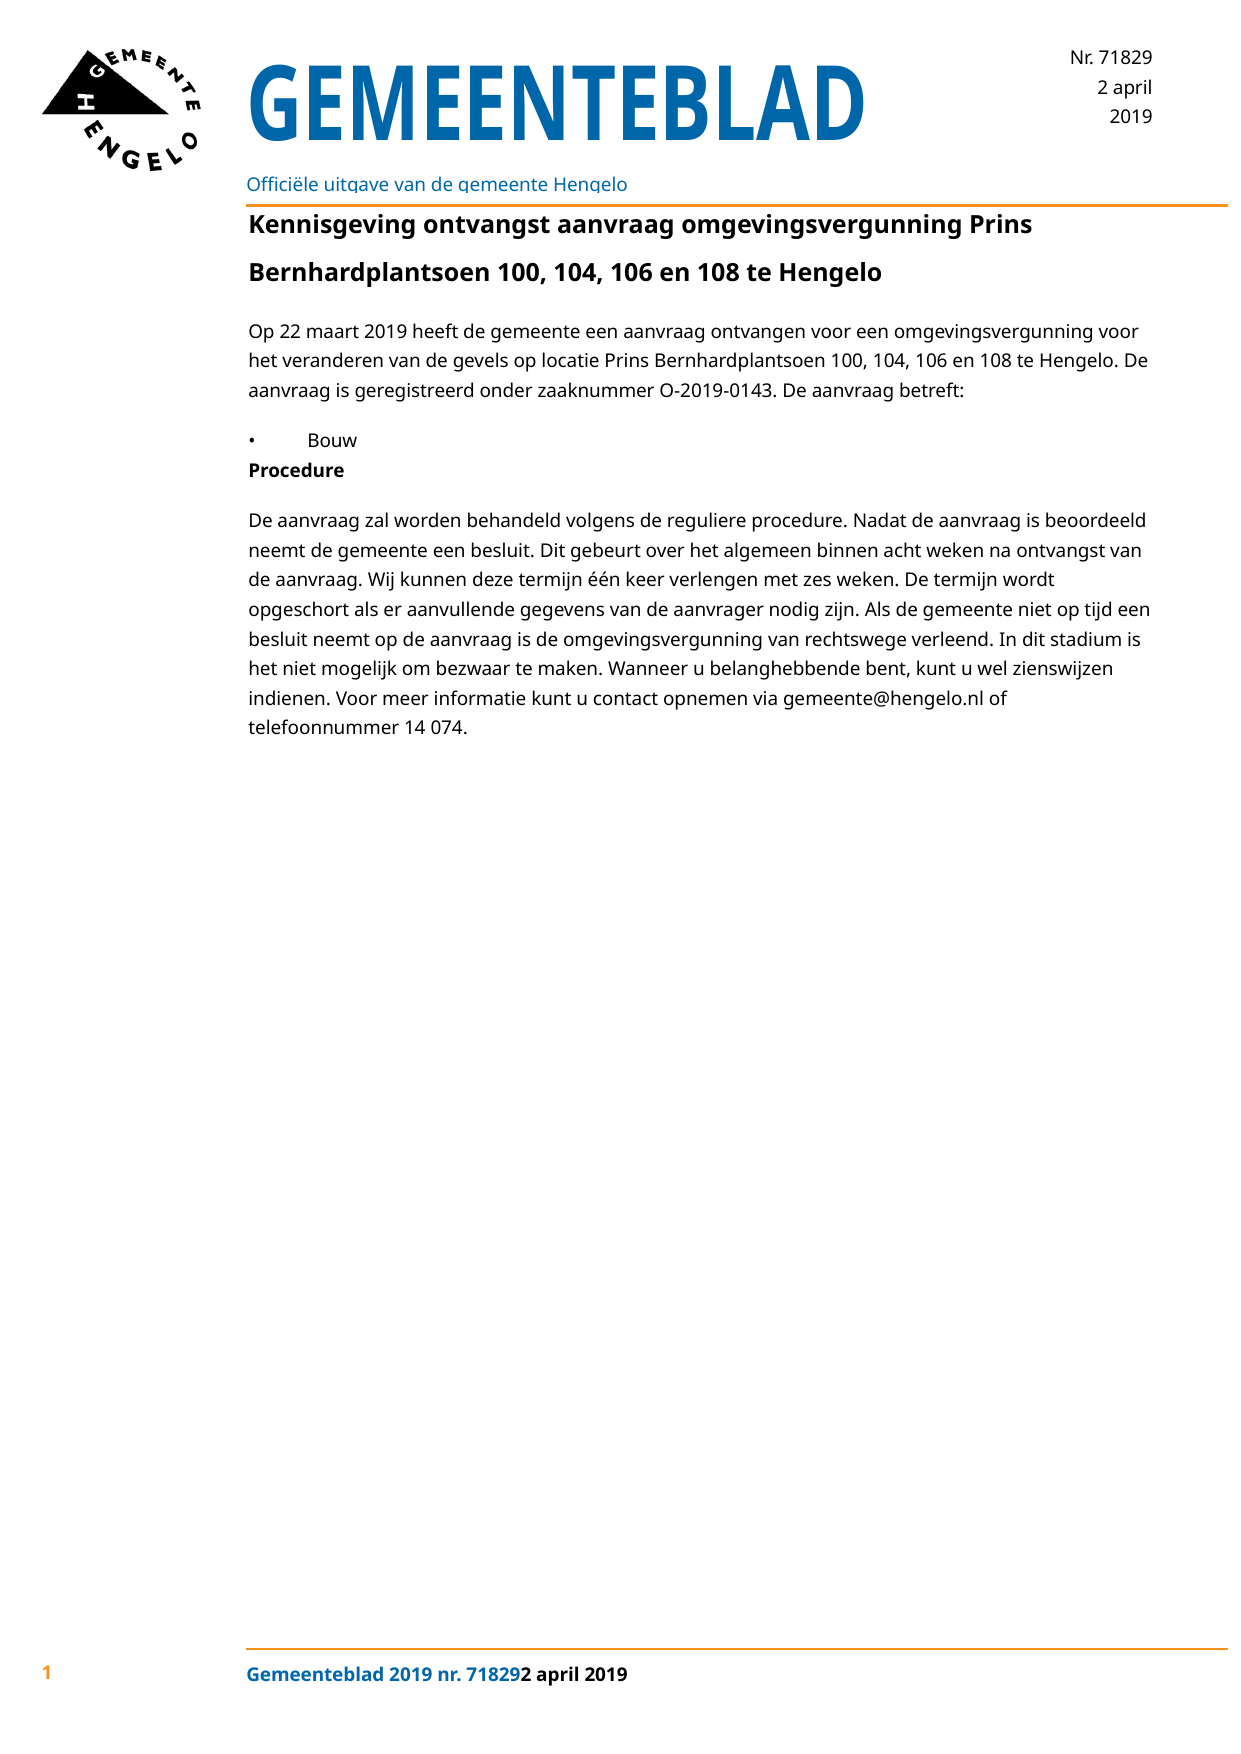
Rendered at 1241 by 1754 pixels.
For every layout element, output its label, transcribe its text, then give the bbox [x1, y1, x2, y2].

list Bouw [248, 427, 1152, 453]
text Op 22 maart 2019 heeft de gemeente een aanvraag ontvangen voor een omgevingsvergunning voor het veranderen van de gevels op locatie Prins Bernhardplantsoen 100, 104, 106 en 108 te Hengelo. De aanvraag is geregistreerd onder zaaknummer O-2019-0143. De aanvraag betreft: [248, 318, 1152, 403]
text Kennisgeving ontvangst aanvraag omgevingsvergunning Prins Bernhardplantsoen 100, 104, 106 en 108 te Hengelo [248, 207, 1152, 288]
text De aanvraag zal worden behandeld volgens de reguliere procedure. Nadat de aanvraag is beoordeeld neemt de gemeente een besluit. Dit gebeurt over het algemeen binnen acht weken na ontvangst van de aanvraag. Wij kunnen deze termijn één keer verlengen met zes weken. De termijn wordt opgeschort als er aanvullende gegevens van de aanvrager nodig zijn. Als de gemeente niet op tijd een besluit neemt op de aanvraag is de omgevingsvergunning van rechtswege verleend. In dit stadium is het niet mogelijk om bezwaar te maken. Wanneer u belanghebbende bent, kunt u wel zienswijzen indienen. Voor meer informatie kunt u contact opnemen via gemeente@hengelo.nl of telefoonnummer 14 074. [248, 507, 1152, 740]
picture [41, 47, 231, 172]
text Procedure [248, 457, 1152, 483]
